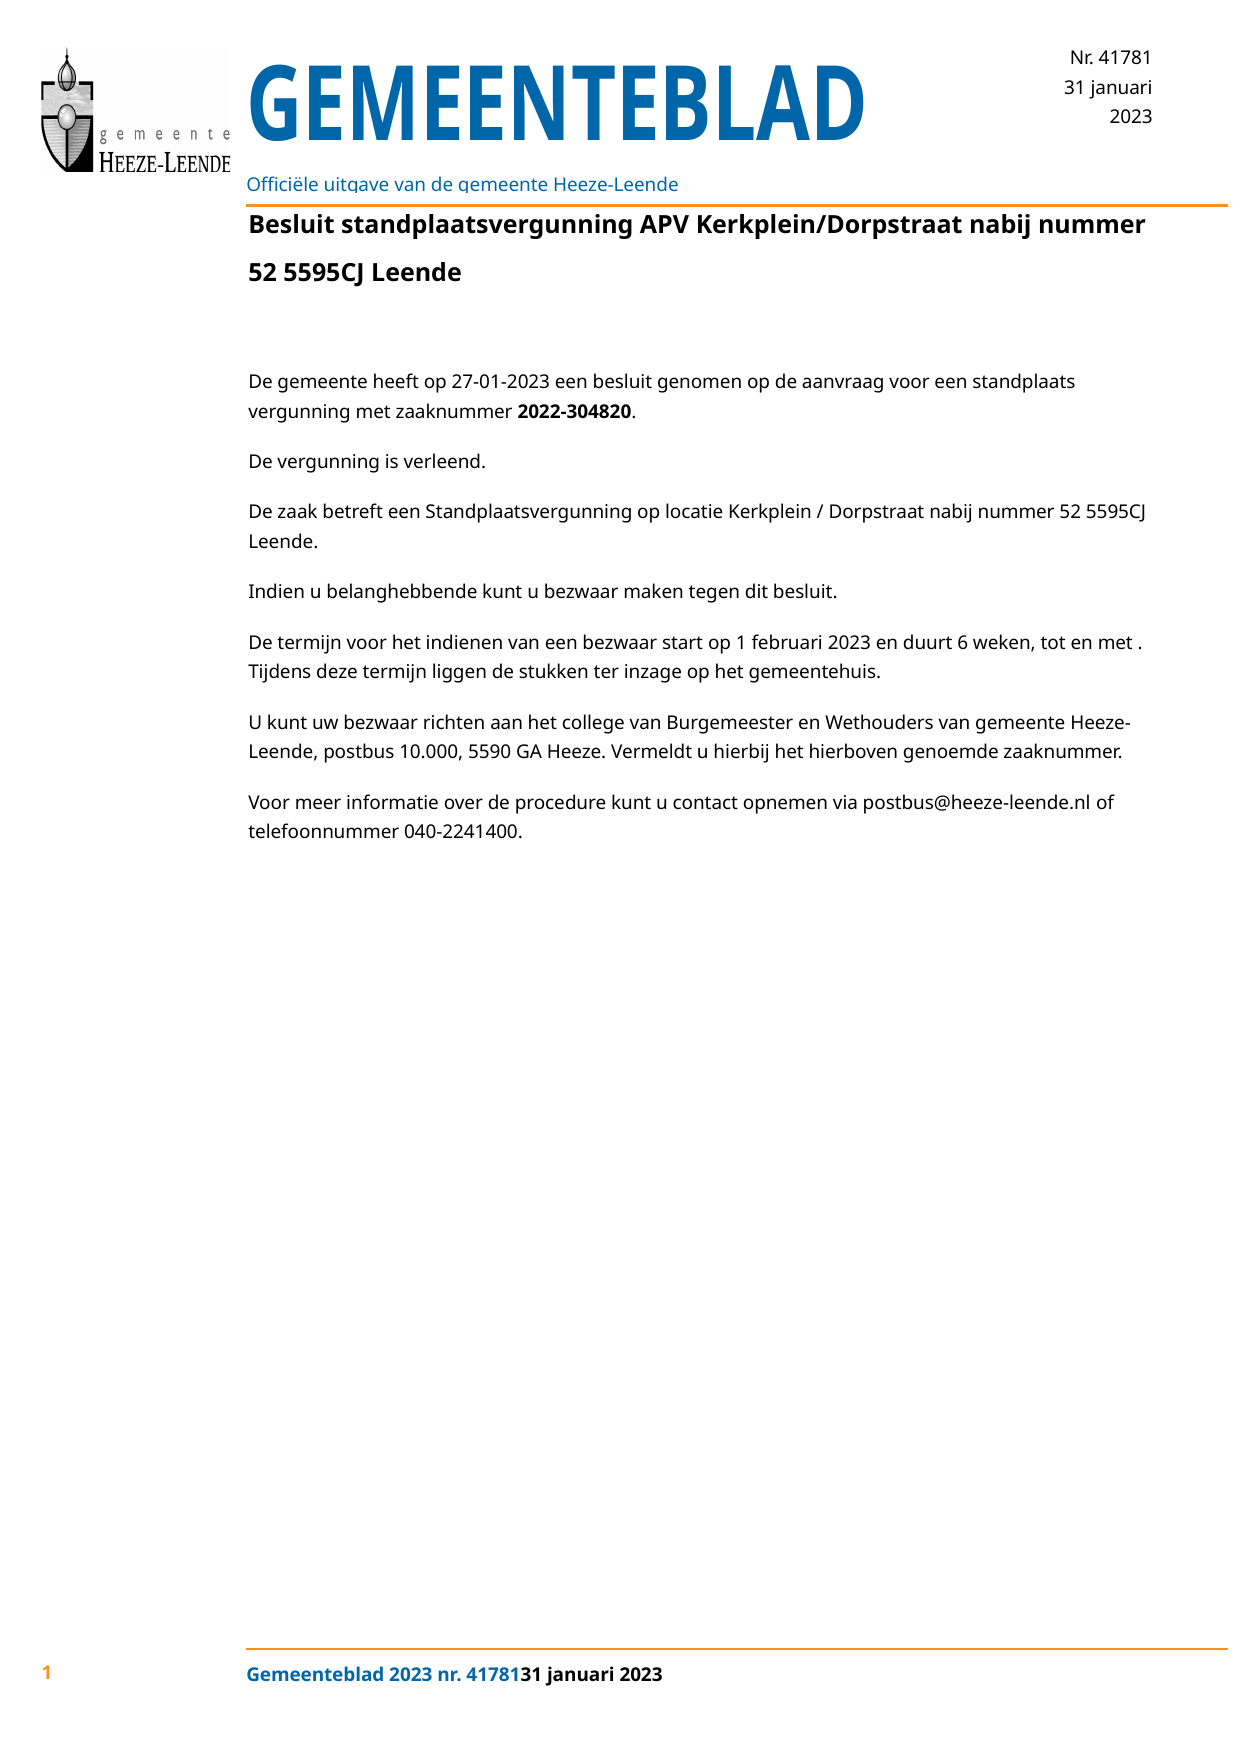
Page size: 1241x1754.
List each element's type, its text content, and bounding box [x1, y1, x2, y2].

text Voor meer informatie over de procedure kunt u contact opnemen via postbus@heeze-leende.nl of telefoonnummer 040-2241400. [248, 789, 1152, 844]
text De zaak betreft een Standplaatsvergunning op locatie Kerkplein / Dorpstraat nabij nummer 52 5595CJ Leende. [248, 499, 1152, 554]
text De gemeente heeft op 27-01-2023 een besluit genomen op de aanvraag voor een standplaats vergunning met zaaknummer 2022-304820. [248, 368, 1152, 424]
text Besluit standplaatsvergunning APV Kerkplein/Dorpstraat nabij nummer 52 5595CJ Leende [248, 207, 1152, 288]
picture [41, 47, 231, 172]
text U kunt uw bezwaar richten aan het college van Burgemeester en Wethouders van gemeente Heeze-Leende, postbus 10.000, 5590 GA Heeze. Vermeldt u hierbij het hierboven genoemde zaaknummer. [248, 709, 1152, 764]
text De vergunning is verleend. [248, 448, 1152, 474]
text Indien u belanghebbende kunt u bezwaar maken tegen dit besluit. [248, 579, 1152, 604]
text De termijn voor het indienen van een bezwaar start op 1 februari 2023 en duurt 6 weken, tot en met . Tijdens deze termijn liggen de stukken ter inzage op het gemeentehuis. [248, 629, 1152, 684]
